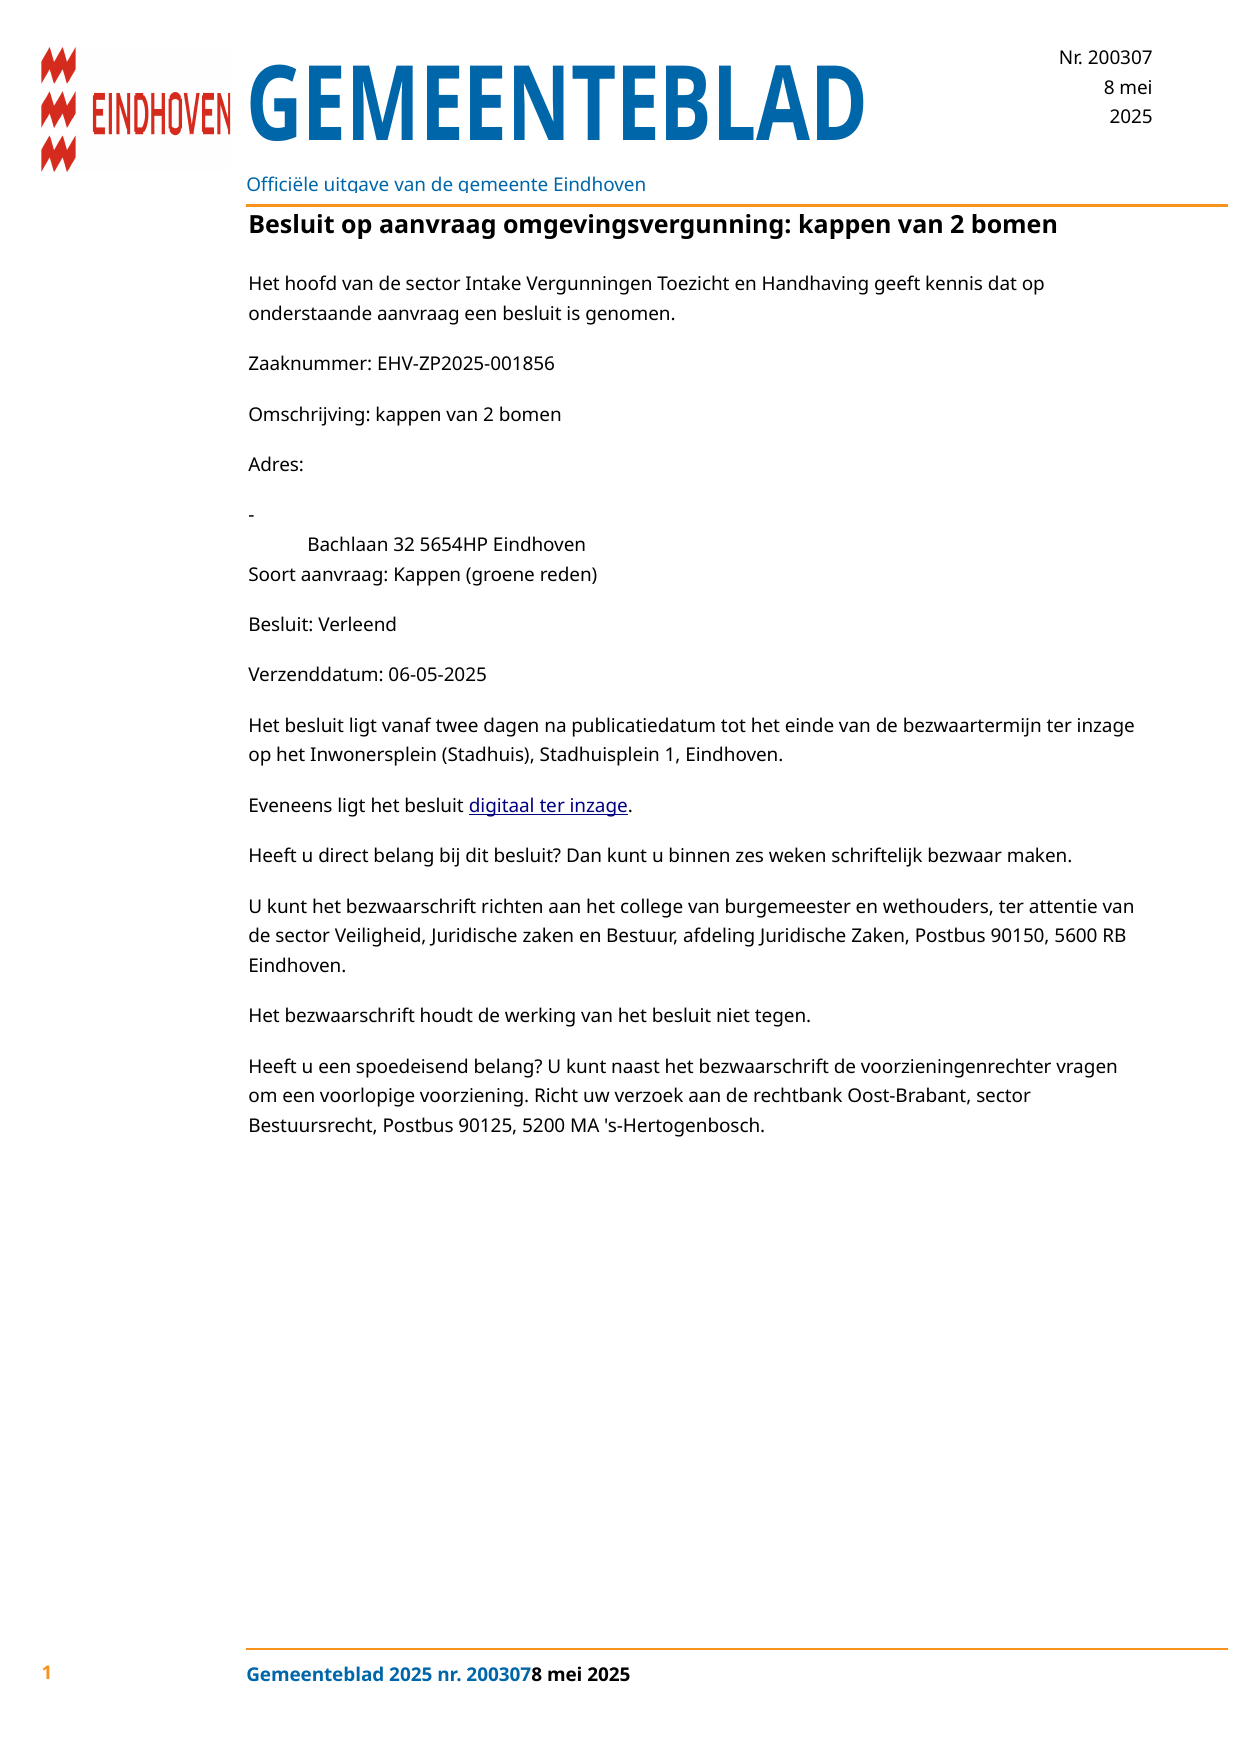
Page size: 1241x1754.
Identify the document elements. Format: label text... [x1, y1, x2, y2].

text Besluit op aanvraag omgevingsvergunning: kappen van 2 bomen [248, 207, 1152, 241]
text Heeft u direct belang bij dit besluit? Dan kunt u binnen zes weken schriftelijk bezwaar maken. [248, 842, 1152, 868]
text Adres: [248, 451, 1152, 477]
text Verzenddatum: 06-05-2025 [248, 662, 1152, 687]
text Het besluit ligt vanaf twee dagen na publicatiedatum tot het einde van de bezwaartermijn ter inzage op het Inwonersplein (Stadhuis), Stadhuisplein 1, Eindhoven. [248, 712, 1152, 767]
text Omschrijving: kappen van 2 bomen [248, 401, 1152, 426]
text U kunt het bezwaarschrift richten aan het college van burgemeester en wethouders, ter attentie van de sector Veiligheid, Juridische zaken en Bestuur, afdeling Juridische Zaken, Postbus 90150, 5600 RB Eindhoven. [248, 893, 1152, 978]
list Bachlaan 32 5654HP Eindhoven [248, 531, 1152, 557]
text Soort aanvraag: Kappen (groene reden) [248, 561, 1152, 586]
text Het hoofd van de sector Intake Vergunningen Toezicht en Handhaving geeft kennis dat op onderstaande aanvraag een besluit is genomen. [248, 270, 1152, 326]
text Heeft u een spoedeisend belang? U kunt naast het bezwaarschrift de voorzieningenrechter vragen om een voorlopige voorziening. Richt uw verzoek aan de rechtbank Oost-Brabant, sector Bestuursrecht, Postbus 90125, 5200 MA 's-Hertogenbosch. [248, 1053, 1152, 1138]
text Het bezwaarschrift houdt de werking van het besluit niet tegen. [248, 1002, 1152, 1028]
text Besluit: Verleend [248, 611, 1152, 637]
picture [41, 47, 231, 172]
text Zaaknummer: EHV-ZP2025-001856 [248, 350, 1152, 376]
text Eveneens ligt het besluit digitaal ter inzage. [248, 792, 1152, 818]
